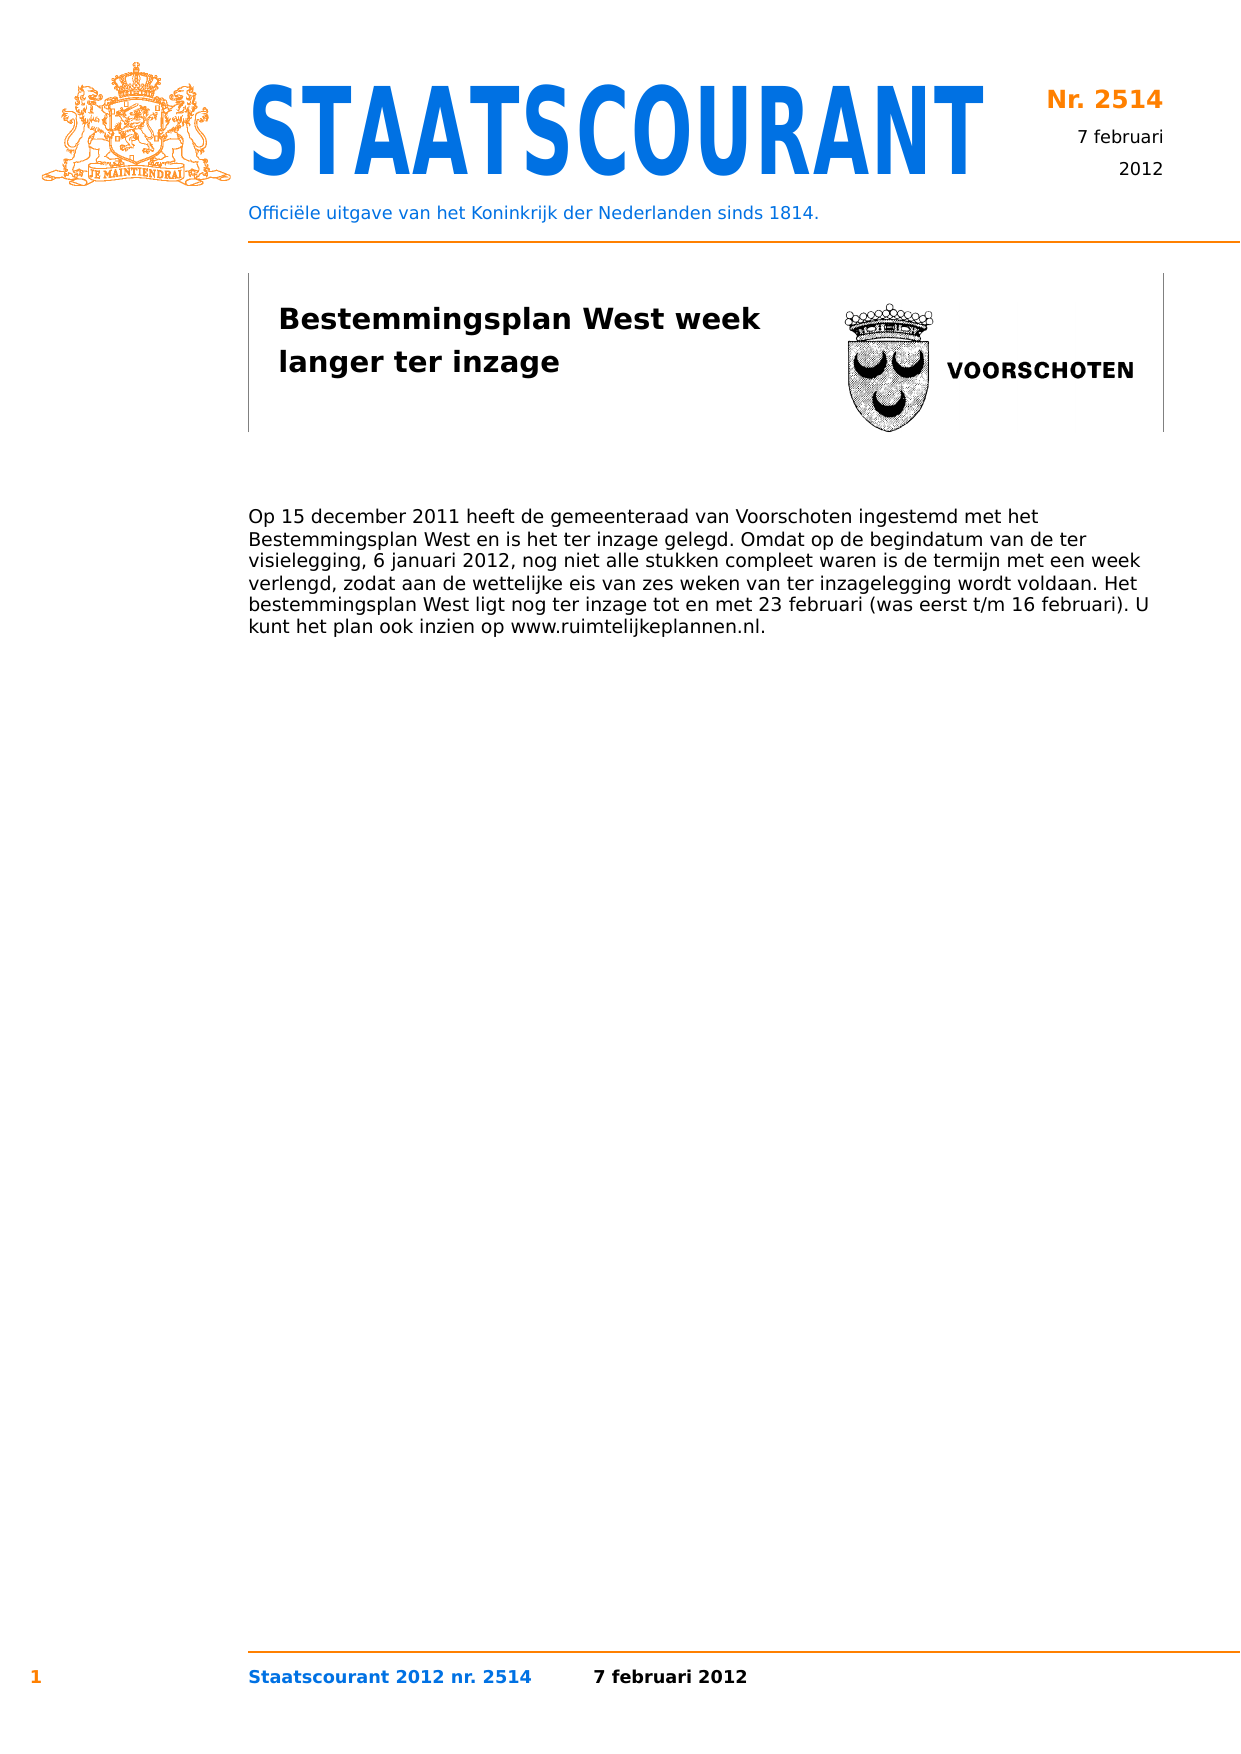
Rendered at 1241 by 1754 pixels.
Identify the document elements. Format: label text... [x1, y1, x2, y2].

table_header Nr. 2514 [998, 62, 1240, 121]
table_header STAATSCOURANT [248, 62, 998, 203]
table_cell Officiële uitgave van het Koninkrijk der Nederlanden sinds 1814. [248, 203, 1240, 241]
table_cell 2012 [998, 153, 1240, 203]
table_cell 7 februari [998, 121, 1240, 153]
text Op 15 december 2011 heeft de gemeenteraad van Voorschoten ingestemd met het Bestemmingsplan West en is het ter inzage gelegd. Omdat op de begindatum van de ter visielegging, 6 januari 2012, nog niet alle stukken compleet waren is de termijn met een week verlengd, zodat aan de wettelijke eis van zes weken van ter inzagelegging wordt voldaan. Het bestemmingsplan West ligt nog ter inzage tot en met 23 februari (was eerst t/m 16 februari). U kunt het plan ook inzien op www.ruimtelijkeplannen.nl. [248, 506, 1163, 638]
picture [844, 302, 1134, 433]
table_header [25, 62, 248, 241]
subtitle Bestemmingsplan West week langer ter inzage [249, 273, 1163, 432]
picture [41, 62, 231, 186]
